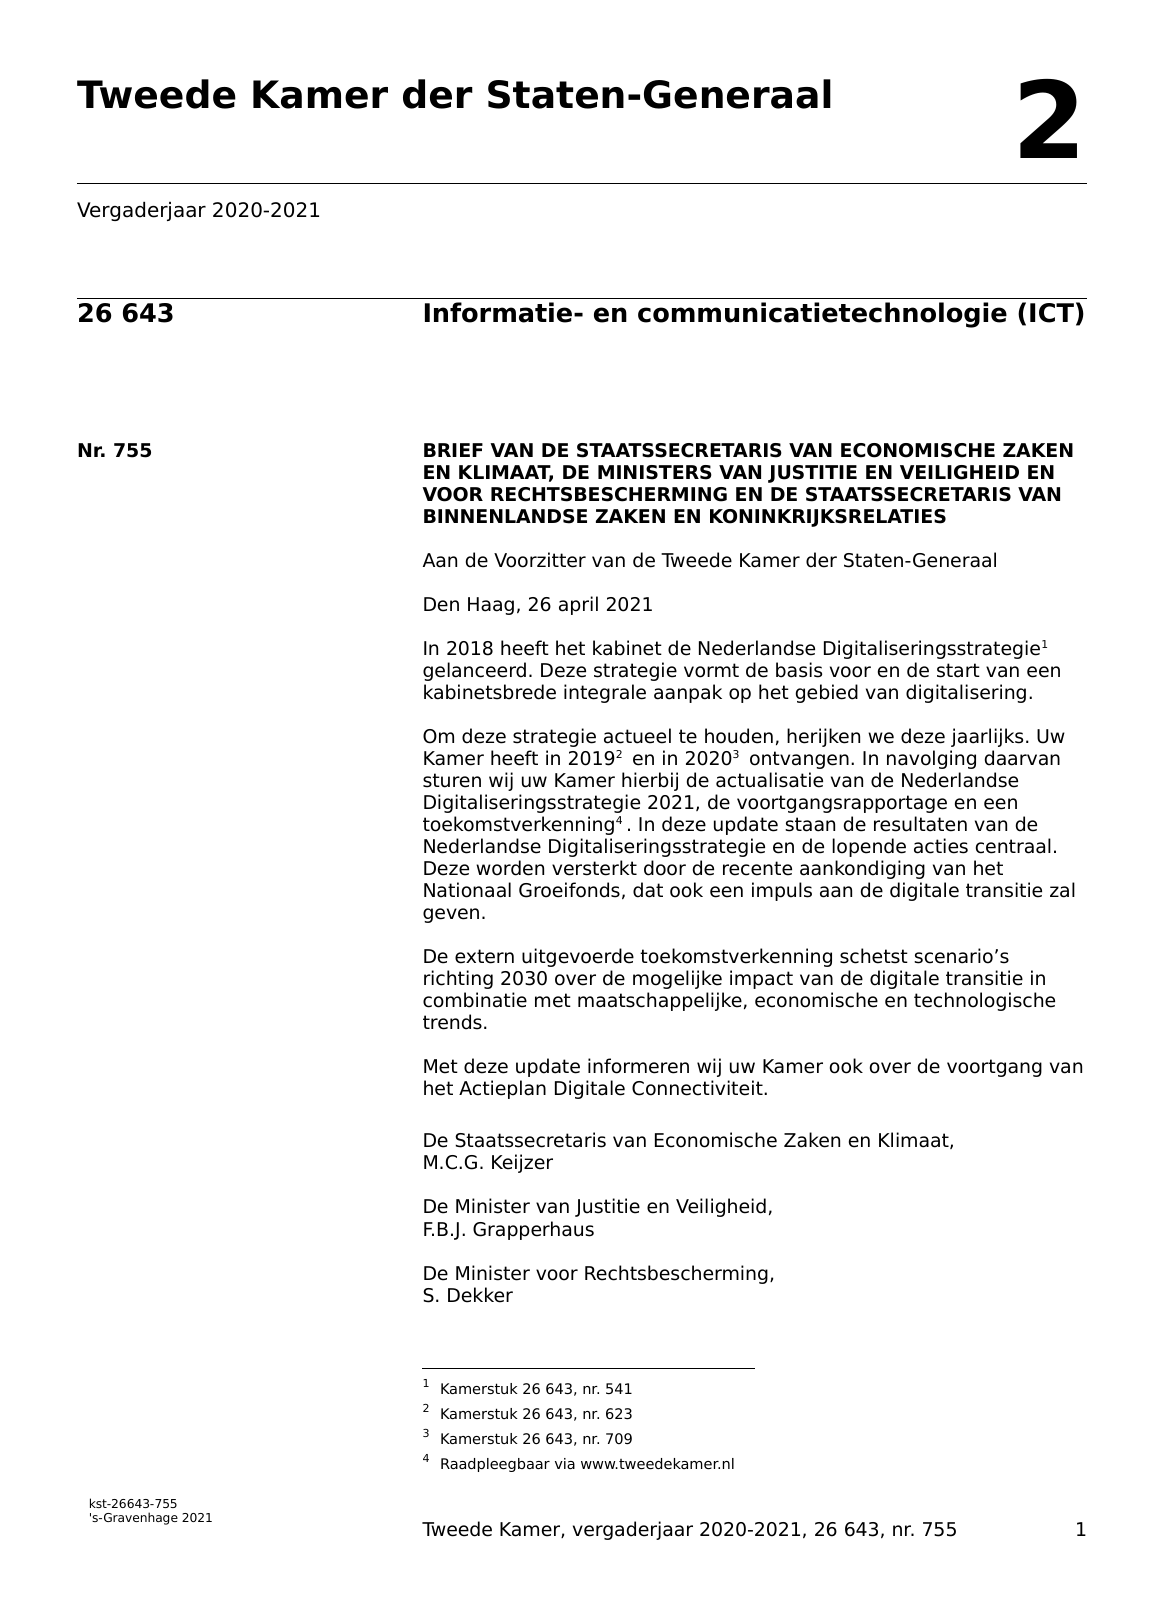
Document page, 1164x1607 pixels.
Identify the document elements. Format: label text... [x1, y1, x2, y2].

text Kamerstuk 26 643, nr. 541 [422, 1377, 1087, 1399]
table_cell Vergaderjaar 2020-2021 [77, 184, 1087, 298]
text Met deze update informeren wij uw Kamer ook over de voortgang van het Actieplan Digitale Connectiviteit. [422, 1056, 1087, 1100]
text Aan de Voorzitter van de Tweede Kamer der Staten-Generaal [422, 550, 1087, 572]
text In 2018 heeft het kabinet de Nederlandse Digitaliseringsstrategie gelanceerd. Deze strategie vormt de basis voor en de start van een kabinetsbrede integrale aanpak op het gebied van digitalisering. [422, 638, 1087, 704]
subtitle 26 643 Informatie- en communicatietechnologie (ICT) [77, 299, 1087, 329]
text 's-Gravenhage 2021 [88, 1511, 323, 1525]
text Kamerstuk 26 643, nr. 709 [422, 1427, 1087, 1449]
text De Minister van Justitie en Veiligheid, F.B.J. Grapperhaus [422, 1196, 1087, 1240]
text Den Haag, 26 april 2021 [422, 594, 1087, 616]
text kst-26643-755 [88, 1497, 323, 1511]
text De Staatssecretaris van Economische Zaken en Klimaat, M.C.G. Keijzer [422, 1130, 1087, 1174]
table_header 2 [886, 59, 1087, 183]
text Kamerstuk 26 643, nr. 623 [422, 1402, 1087, 1424]
text Raadpleegbaar via www.tweedekamer.nl [422, 1452, 1087, 1474]
table_header Tweede Kamer der Staten-Generaal [77, 59, 886, 183]
text Om deze strategie actueel te houden, herijken we deze jaarlijks. Uw Kamer heeft in 2019 en in 2020 ontvangen. In navolging daarvan sturen wij uw Kamer hierbij de actualisatie van de Nederlandse Digitaliseringsstrategie 2021, de voortgangsrapportage en een toekomstverkenning. In deze update staan de resultaten van de Nederlandse Digitaliseringsstrategie en de lopende acties centraal. Deze worden versterkt door de recente aankondiging van het Nationaal Groeifonds, dat ook een impuls aan de digitale transitie zal geven. [422, 726, 1087, 924]
text De extern uitgevoerde toekomstverkenning schetst scenario’s richting 2030 over de mogelijke impact van de digitale transitie in combinatie met maatschappelijke, economische en technologische trends. [422, 946, 1087, 1034]
subtitle Nr. 755 BRIEF VAN DE STAATSSECRETARIS VAN ECONOMISCHE ZAKEN EN KLIMAAT, DE MINISTERS VAN JUSTITIE EN VEILIGHEID EN VOOR RECHTSBESCHERMING EN DE STAATSSECRETARIS VAN BINNENLANDSE ZAKEN EN KONINKRIJKSRELATIES [77, 440, 1087, 528]
text De Minister voor Rechtsbescherming, S. Dekker [422, 1263, 1087, 1307]
